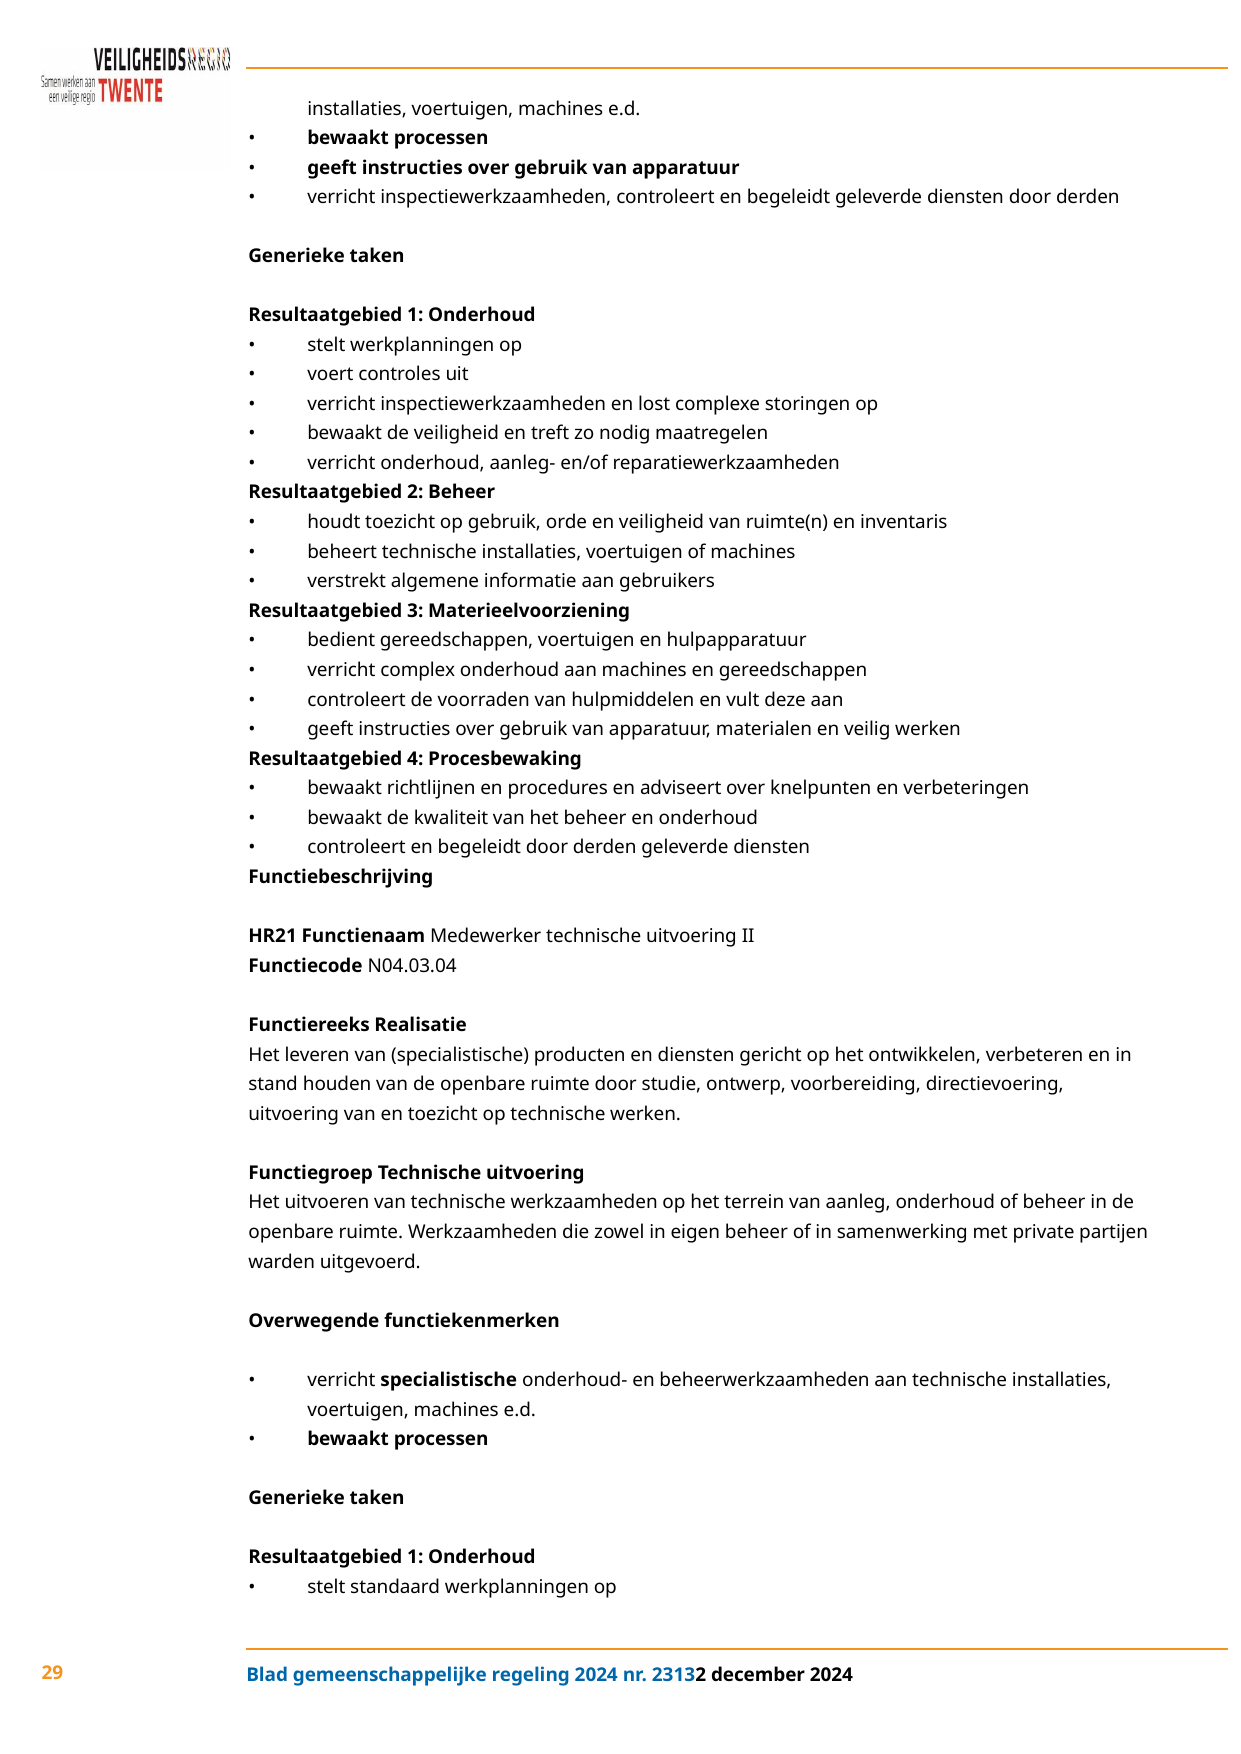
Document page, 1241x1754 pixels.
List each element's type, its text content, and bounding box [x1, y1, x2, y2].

text Resultaatgebied 1: Onderhoud [248, 301, 1152, 327]
list verricht inspectiewerkzaamheden en lost complexe storingen op [248, 390, 1152, 416]
list bewaakt de veiligheid en treft zo nodig maatregelen [248, 419, 1152, 445]
list geeft instructies over gebruik van apparatuur, materialen en veilig werken [248, 715, 1152, 741]
text Resultaatgebied 4: Procesbewaking [248, 745, 1152, 771]
picture [41, 47, 231, 172]
table_header installaties, voertuigen, machines e.d. bewaakt processen geeft instructies over gebruik van apparatuur verricht inspectiewerkzaamheden, controleert en begeleidt geleverde diensten door derden [248, 95, 1152, 209]
text Functiegroep Technische uitvoering [248, 1159, 1152, 1185]
text Functiecode N04.03.04 [248, 952, 1152, 978]
text Het uitvoeren van technische werkzaamheden op het terrein van aanleg, onderhoud of beheer in de openbare ruimte. Werkzaamheden die zowel in eigen beheer of in samenwerking met private partijen warden uitgevoerd. [248, 1189, 1152, 1274]
text Resultaatgebied 2: Beheer [248, 479, 1152, 504]
list stelt werkplanningen op [248, 331, 1152, 357]
list bewaakt de kwaliteit van het beheer en onderhoud [248, 804, 1152, 830]
text Generieke taken [248, 242, 1152, 268]
text Resultaatgebied 3: Materieelvoorziening [248, 597, 1152, 623]
text Generieke taken [248, 1484, 1152, 1510]
text Functiebeschrijving [248, 863, 1152, 889]
text Resultaatgebied 1: Onderhoud [248, 1543, 1152, 1569]
list beheert technische installaties, voertuigen of machines [248, 538, 1152, 564]
list houdt toezicht op gebruik, orde en veiligheid van ruimte(n) en inventaris [248, 508, 1152, 534]
table_header Overwegende functiekenmerken verricht specialistische onderhoud- en beheerwerkzaamheden aan technische installaties, voertuigen, machines e.d. bewaakt processen [248, 1307, 1152, 1451]
text Het leveren van (specialistische) producten en diensten gericht op het ontwikkelen, verbeteren en in stand houden van de openbare ruimte door studie, ontwerp, voorbereiding, directievoering, uitvoering van en toezicht op technische werken. [248, 1041, 1152, 1126]
text HR21 Functienaam Medewerker technische uitvoering II [248, 922, 1152, 948]
list bewaakt richtlijnen en procedures en adviseert over knelpunten en verbeteringen [248, 774, 1152, 800]
list controleert en begeleidt door derden geleverde diensten [248, 834, 1152, 859]
list bedient gereedschappen, voertuigen en hulpapparatuur [248, 627, 1152, 652]
list verstrekt algemene informatie aan gebruikers [248, 567, 1152, 593]
list verricht complex onderhoud aan machines en gereedschappen [248, 656, 1152, 682]
text Functiereeks Realisatie [248, 1011, 1152, 1037]
list controleert de voorraden van hulpmiddelen en vult deze aan [248, 686, 1152, 712]
list stelt standaard werkplanningen op [248, 1573, 1152, 1598]
list voert controles uit [248, 360, 1152, 386]
list verricht onderhoud, aanleg- en/of reparatiewerkzaamheden [248, 449, 1152, 475]
